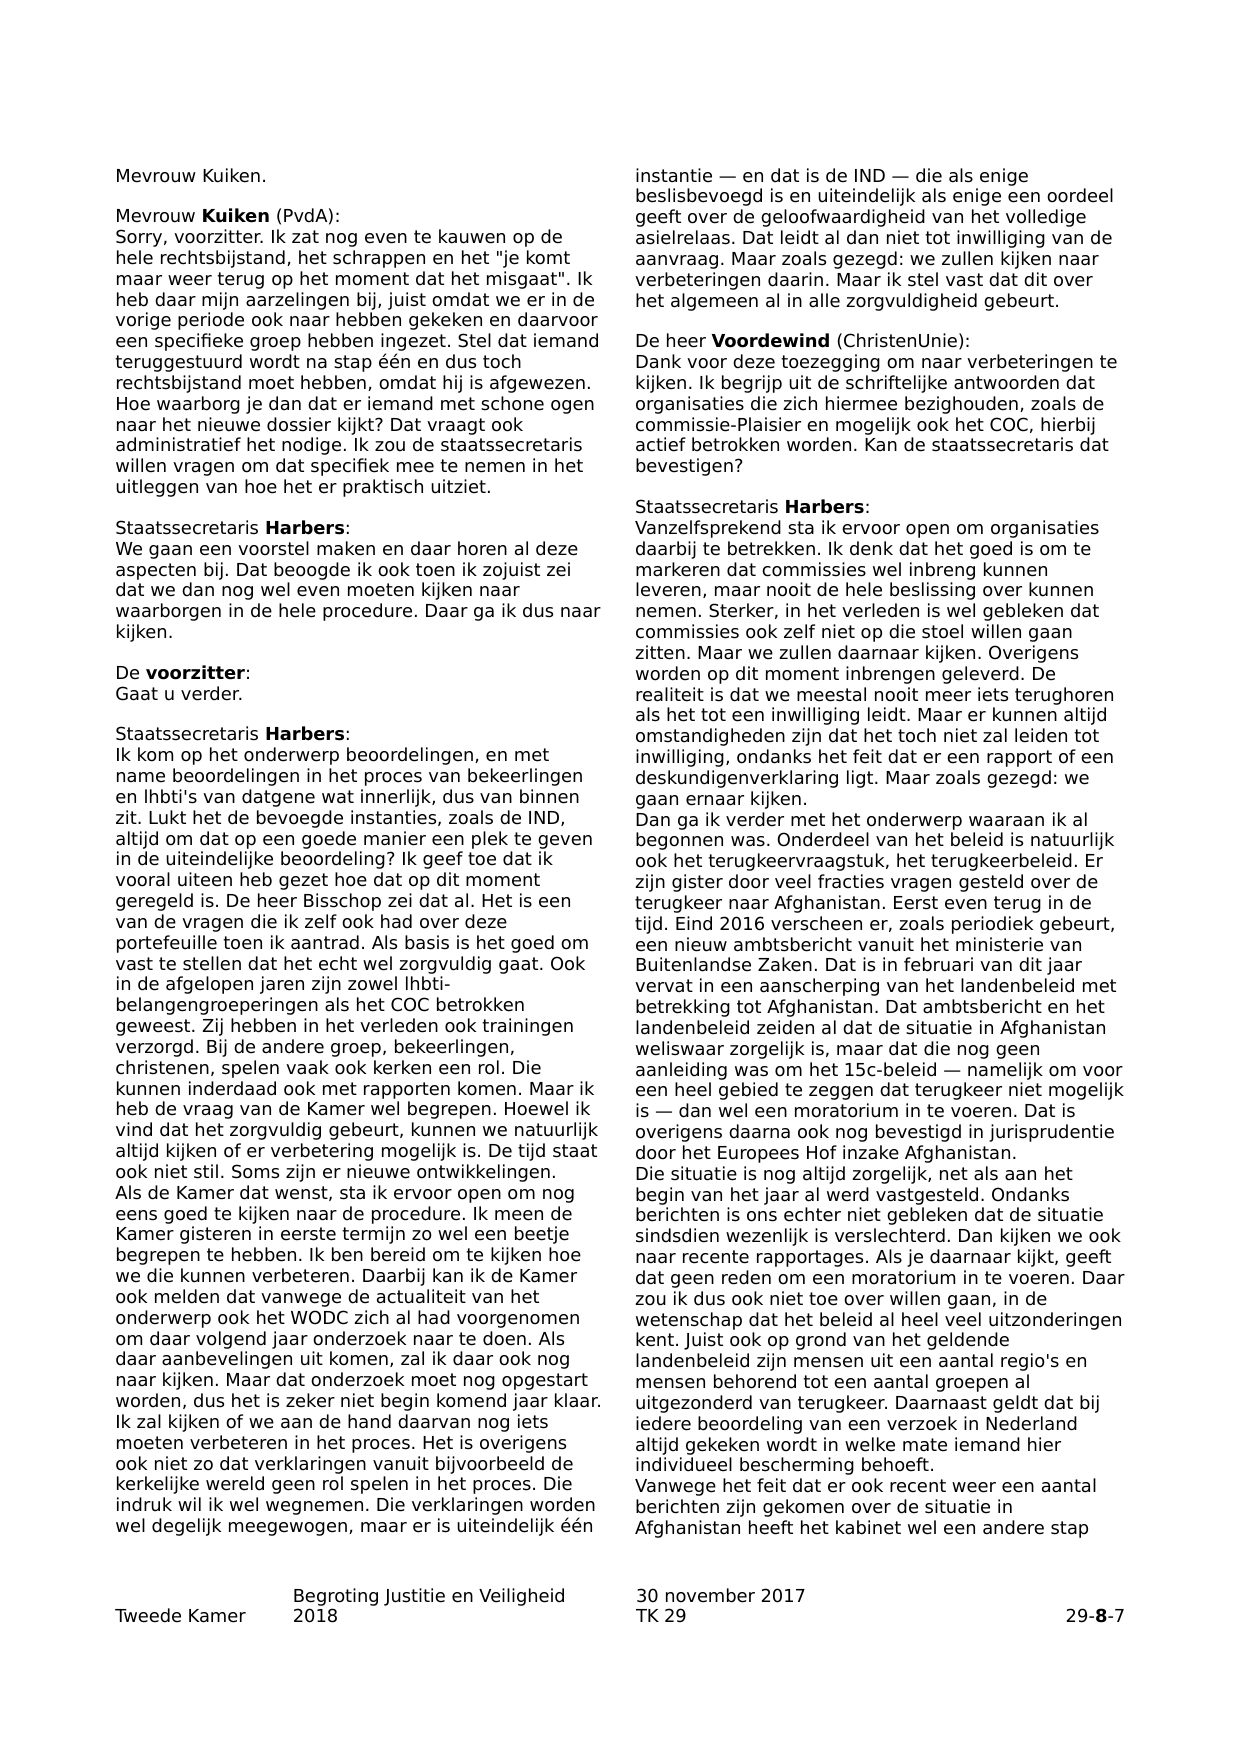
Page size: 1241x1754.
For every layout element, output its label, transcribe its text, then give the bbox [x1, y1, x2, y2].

text Vanwege het feit dat er ook recent weer een aantal berichten zijn gekomen over de situatie in Afghanistan heeft het kabinet wel een andere stap [635, 1476, 1125, 1538]
text De voorzitter: [115, 663, 605, 683]
text Staatssecretaris Harbers: [635, 497, 1125, 518]
text instantie — en dat is de IND — die als enige beslisbevoegd is en uiteindelijk als enige een oordeel geeft over de geloofwaardigheid van het volledige asielrelaas. Dat leidt al dan niet tot inwilliging van de aanvraag. Maar zoals gezegd: we zullen kijken naar verbeteringen daarin. Maar ik stel vast dat dit over het algemeen al in alle zorgvuldigheid gebeurt. [635, 165, 1125, 311]
text Dank voor deze toezegging om naar verbeteringen te kijken. Ik begrijp uit de schriftelijke antwoorden dat organisaties die zich hiermee bezighouden, zoals de commissie-Plaisier en mogelijk ook het COC, hierbij actief betrokken worden. Kan de staatssecretaris dat bevestigen? [635, 352, 1125, 477]
text De heer Voordewind (ChristenUnie): [635, 331, 1125, 352]
text Vanzelfsprekend sta ik ervoor open om organisaties daarbij te betrekken. Ik denk dat het goed is om te markeren dat commissies wel inbreng kunnen leveren, maar nooit de hele beslissing over kunnen nemen. Sterker, in het verleden is wel gebleken dat commissies ook zelf niet op die stoel willen gaan zitten. Maar we zullen daarnaar kijken. Overigens worden op dit moment inbrengen geleverd. De realiteit is dat we meestal nooit meer iets terughoren als het tot een inwilliging leidt. Maar er kunnen altijd omstandigheden zijn dat het toch niet zal leiden tot inwilliging, ondanks het feit dat er een rapport of een deskundigenverklaring ligt. Maar zoals gezegd: we gaan ernaar kijken. [635, 518, 1125, 809]
text Dan ga ik verder met het onderwerp waaraan ik al begonnen was. Onderdeel van het beleid is natuurlijk ook het terugkeervraagstuk, het terugkeerbeleid. Er zijn gister door veel fracties vragen gesteld over de terugkeer naar Afghanistan. Eerst even terug in de tijd. Eind 2016 verscheen er, zoals periodiek gebeurt, een nieuw ambtsbericht vanuit het ministerie van Buitenlandse Zaken. Dat is in februari van dit jaar vervat in een aanscherping van het landenbeleid met betrekking tot Afghanistan. Dat ambtsbericht en het landenbeleid zeiden al dat de situatie in Afghanistan weliswaar zorgelijk is, maar dat die nog geen aanleiding was om het 15c-beleid — namelijk om voor een heel gebied te zeggen dat terugkeer niet mogelijk is — dan wel een moratorium in te voeren. Dat is overigens daarna ook nog bevestigd in jurisprudentie door het Europees Hof inzake Afghanistan. [635, 809, 1125, 1163]
text Als de Kamer dat wenst, sta ik ervoor open om nog eens goed te kijken naar de procedure. Ik meen de Kamer gisteren in eerste termijn zo wel een beetje begrepen te hebben. Ik ben bereid om te kijken hoe we die kunnen verbeteren. Daarbij kan ik de Kamer ook melden dat vanwege de actualiteit van het onderwerp ook het WODC zich al had voorgenomen om daar volgend jaar onderzoek naar te doen. Als daar aanbevelingen uit komen, zal ik daar ook nog naar kijken. Maar dat onderzoek moet nog opgestart worden, dus het is zeker niet begin komend jaar klaar. Ik zal kijken of we aan de hand daarvan nog iets moeten verbeteren in het proces. Het is overigens ook niet zo dat verklaringen vanuit bijvoorbeeld de kerkelijke wereld geen rol spelen in het proces. Die indruk wil ik wel wegnemen. Die verklaringen worden wel degelijk meegewogen, maar er is uiteindelijk één [115, 1182, 605, 1537]
text Staatssecretaris Harbers: [115, 724, 605, 745]
text Mevrouw Kuiken. [115, 165, 605, 186]
text Staatssecretaris Harbers: [115, 518, 605, 538]
text We gaan een voorstel maken en daar horen al deze aspecten bij. Dat beoogde ik ook toen ik zojuist zei dat we dan nog wel even moeten kijken naar waarborgen in de hele procedure. Daar ga ik dus naar kijken. [115, 538, 605, 643]
text Sorry, voorzitter. Ik zat nog even te kauwen op de hele rechtsbijstand, het schrappen en het "je komt maar weer terug op het moment dat het misgaat". Ik heb daar mijn aarzelingen bij, juist omdat we er in de vorige periode ook naar hebben gekeken en daarvoor een specifieke groep hebben ingezet. Stel dat iemand teruggestuurd wordt na stap één en dus toch rechtsbijstand moet hebben, omdat hij is afgewezen. Hoe waarborg je dan dat er iemand met schone ogen naar het nieuwe dossier kijkt? Dat vraagt ook administratief het nodige. Ik zou de staatssecretaris willen vragen om dat specifiek mee te nemen in het uitleggen van hoe het er praktisch uitziet. [115, 227, 605, 498]
text Die situatie is nog altijd zorgelijk, net als aan het begin van het jaar al werd vastgesteld. Ondanks berichten is ons echter niet gebleken dat de situatie sindsdien wezenlijk is verslechterd. Dan kijken we ook naar recente rapportages. Als je daarnaar kijkt, geeft dat geen reden om een moratorium in te voeren. Daar zou ik dus ook niet toe over willen gaan, in de wetenschap dat het beleid al heel veel uitzonderingen kent. Juist ook op grond van het geldende landenbeleid zijn mensen uit een aantal regio's en mensen behorend tot een aantal groepen al uitgezonderd van terugkeer. Daarnaast geldt dat bij iedere beoordeling van een verzoek in Nederland altijd gekeken wordt in welke mate iemand hier individueel bescherming behoeft. [635, 1163, 1125, 1476]
text Ik kom op het onderwerp beoordelingen, en met name beoordelingen in het proces van bekeerlingen en lhbti's van datgene wat innerlijk, dus van binnen zit. Lukt het de bevoegde instanties, zoals de IND, altijd om dat op een goede manier een plek te geven in de uiteindelijke beoordeling? Ik geef toe dat ik vooral uiteen heb gezet hoe dat op dit moment geregeld is. De heer Bisschop zei dat al. Het is een van de vragen die ik zelf ook had over deze portefeuille toen ik aantrad. Als basis is het goed om vast te stellen dat het echt wel zorgvuldig gaat. Ook in de afgelopen jaren zijn zowel lhbti-belangengroeperingen als het COC betrokken geweest. Zij hebben in het verleden ook trainingen verzorgd. Bij de andere groep, bekeerlingen, christenen, spelen vaak ook kerken een rol. Die kunnen inderdaad ook met rapporten komen. Maar ik heb de vraag van de Kamer wel begrepen. Hoewel ik vind dat het zorgvuldig gebeurt, kunnen we natuurlijk altijd kijken of er verbetering mogelijk is. De tijd staat ook niet stil. Soms zijn er nieuwe ontwikkelingen. [115, 745, 605, 1182]
text Gaat u verder. [115, 683, 605, 704]
text Mevrouw Kuiken (PvdA): [115, 206, 605, 227]
